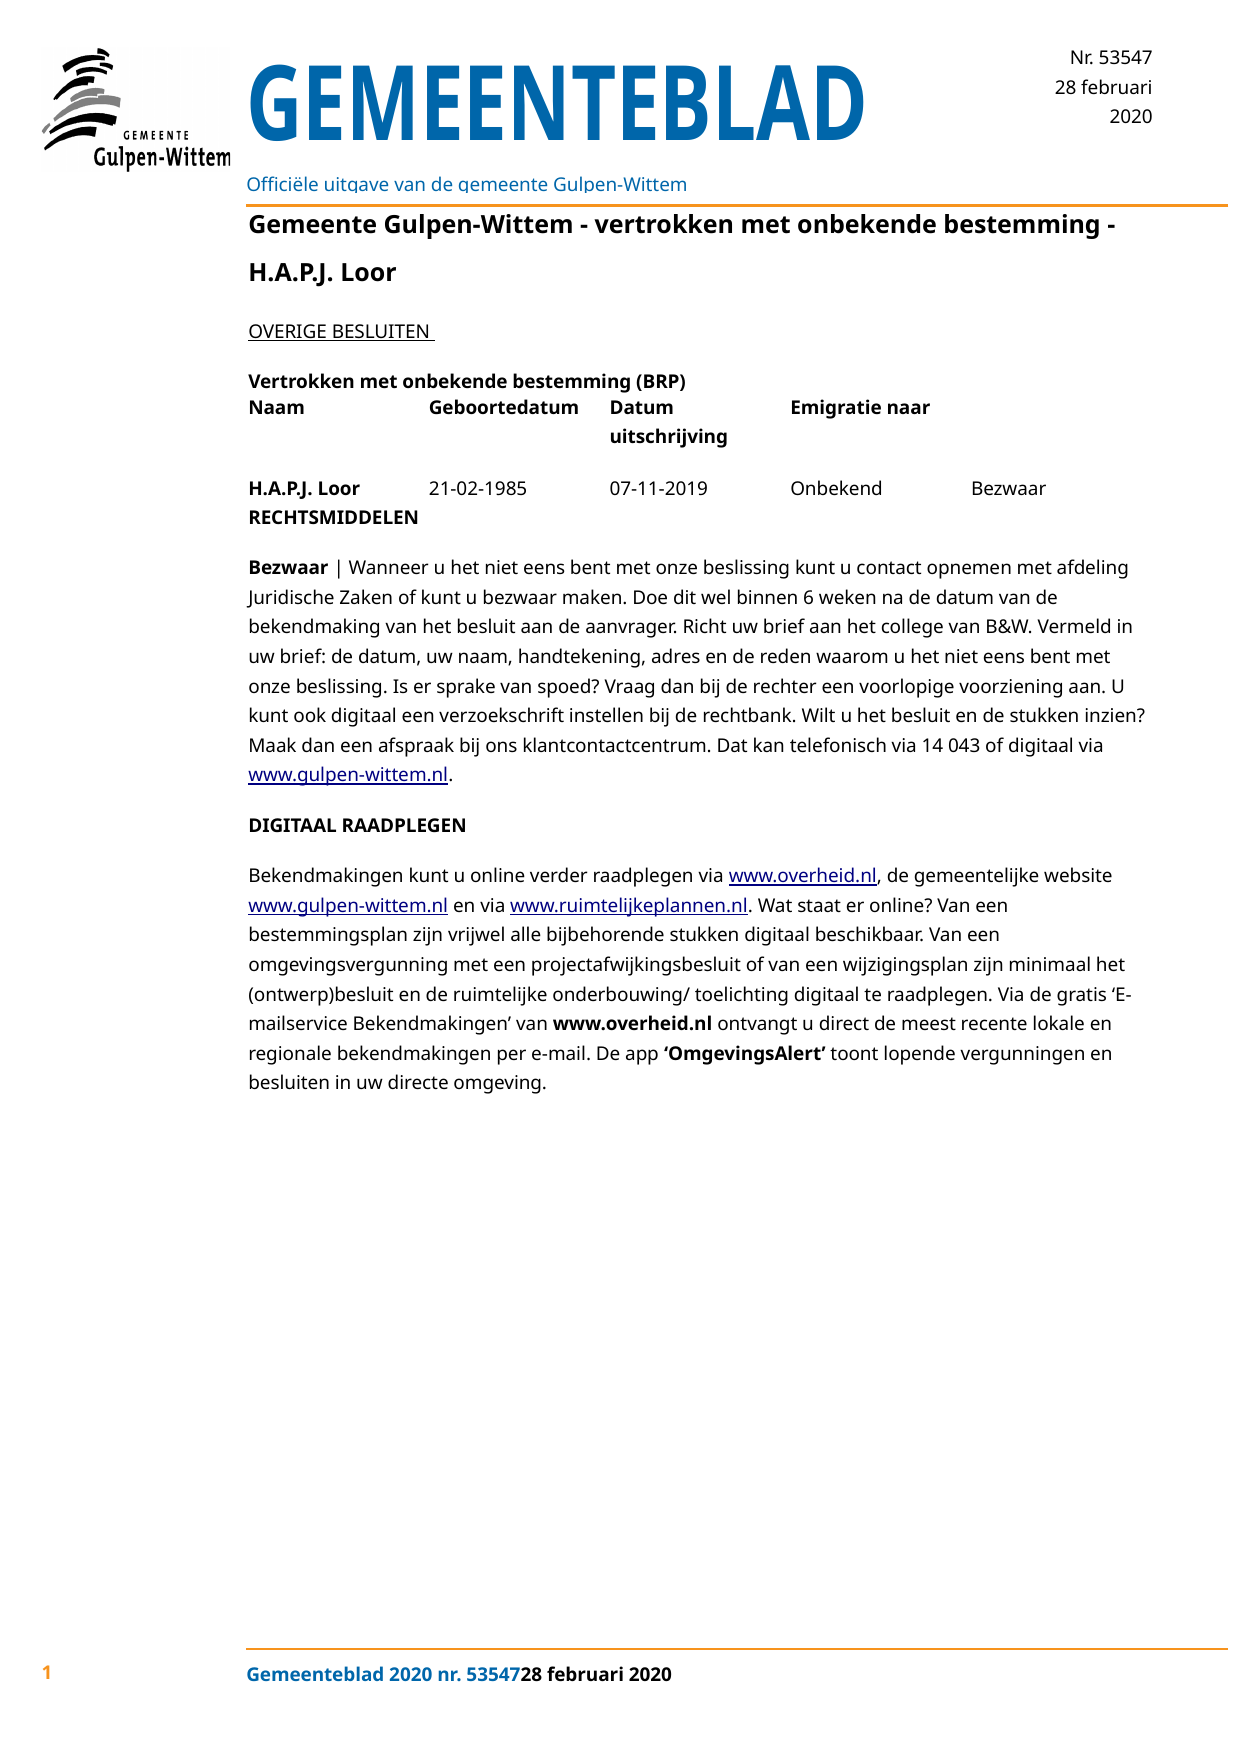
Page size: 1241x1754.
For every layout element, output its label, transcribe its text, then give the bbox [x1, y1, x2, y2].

text Bekendmakingen kunt u online verder raadplegen via www.overheid.nl, de gemeentelijke website www.gulpen-wittem.nl en via www.ruimtelijkeplannen.nl. Wat staat er online? Van een bestemmingsplan zijn vrijwel alle bijbehorende stukken digitaal beschikbaar. Van een omgevingsvergunning met een projectafwijkingsbesluit of van een wijzigingsplan zijn minimaal het (ontwerp)besluit en de ruimtelijke onderbouwing/ toelichting digitaal te raadplegen. Via de gratis ‘E-mailservice Bekendmakingen’ van www.overheid.nl ontvangt u direct de meest recente lokale en regionale bekendmakingen per e-mail. De app ‘OmgevingsAlert’ toont lopende vergunningen en besluiten in uw directe omgeving. [248, 862, 1152, 1095]
table_cell [248, 450, 429, 475]
text Bezwaar | Wanneer u het niet eens bent met onze beslissing kunt u contact opnemen met afdeling Juridische Zaken of kunt u bezwaar maken. Doe dit wel binnen 6 weken na de datum van de bekendmaking van het besluit aan de aanvrager. Richt uw brief aan het college van B&W. Vermeld in uw brief: de datum, uw naam, handtekening, adres en de reden waarom u het niet eens bent met onze beslissing. Is er sprake van spoed? Vraag dan bij de rechter een voorlopige voorziening aan. U kunt ook digitaal een verzoekschrift instellen bij de rechtbank. Wilt u het besluit en de stukken inzien? Maak dan een afspraak bij ons klantcontactcentrum. Dat kan telefonisch via 14 043 of digitaal via www.gulpen-wittem.nl. [248, 554, 1152, 787]
table_cell Naam [248, 394, 429, 449]
table_cell Geboortedatum [429, 394, 609, 449]
table_cell [609, 450, 790, 475]
table_cell Emigratie naar [790, 394, 971, 449]
table_cell [971, 450, 1152, 475]
table_cell [429, 450, 609, 475]
text RECHTSMIDDELEN [248, 504, 1152, 530]
picture [41, 47, 231, 172]
table_header Vertrokken met onbekende bestemming (BRP) [248, 369, 1152, 394]
table_cell [971, 394, 1152, 449]
table_cell Bezwaar [971, 475, 1152, 501]
table_cell Datum uitschrijving [609, 394, 790, 449]
text OVERIGE BESLUITEN [248, 318, 1152, 344]
text Gemeente Gulpen-Wittem - vertrokken met onbekende bestemming - H.A.P.J. Loor [248, 207, 1152, 288]
table_cell [790, 450, 971, 475]
text DIGITAAL RAADPLEGEN [248, 812, 1152, 838]
table_cell 07-11-2019 [609, 475, 790, 501]
table_cell Onbekend [790, 475, 971, 501]
table_cell 21-02-1985 [429, 475, 609, 501]
table_cell H.A.P.J. Loor [248, 475, 429, 501]
